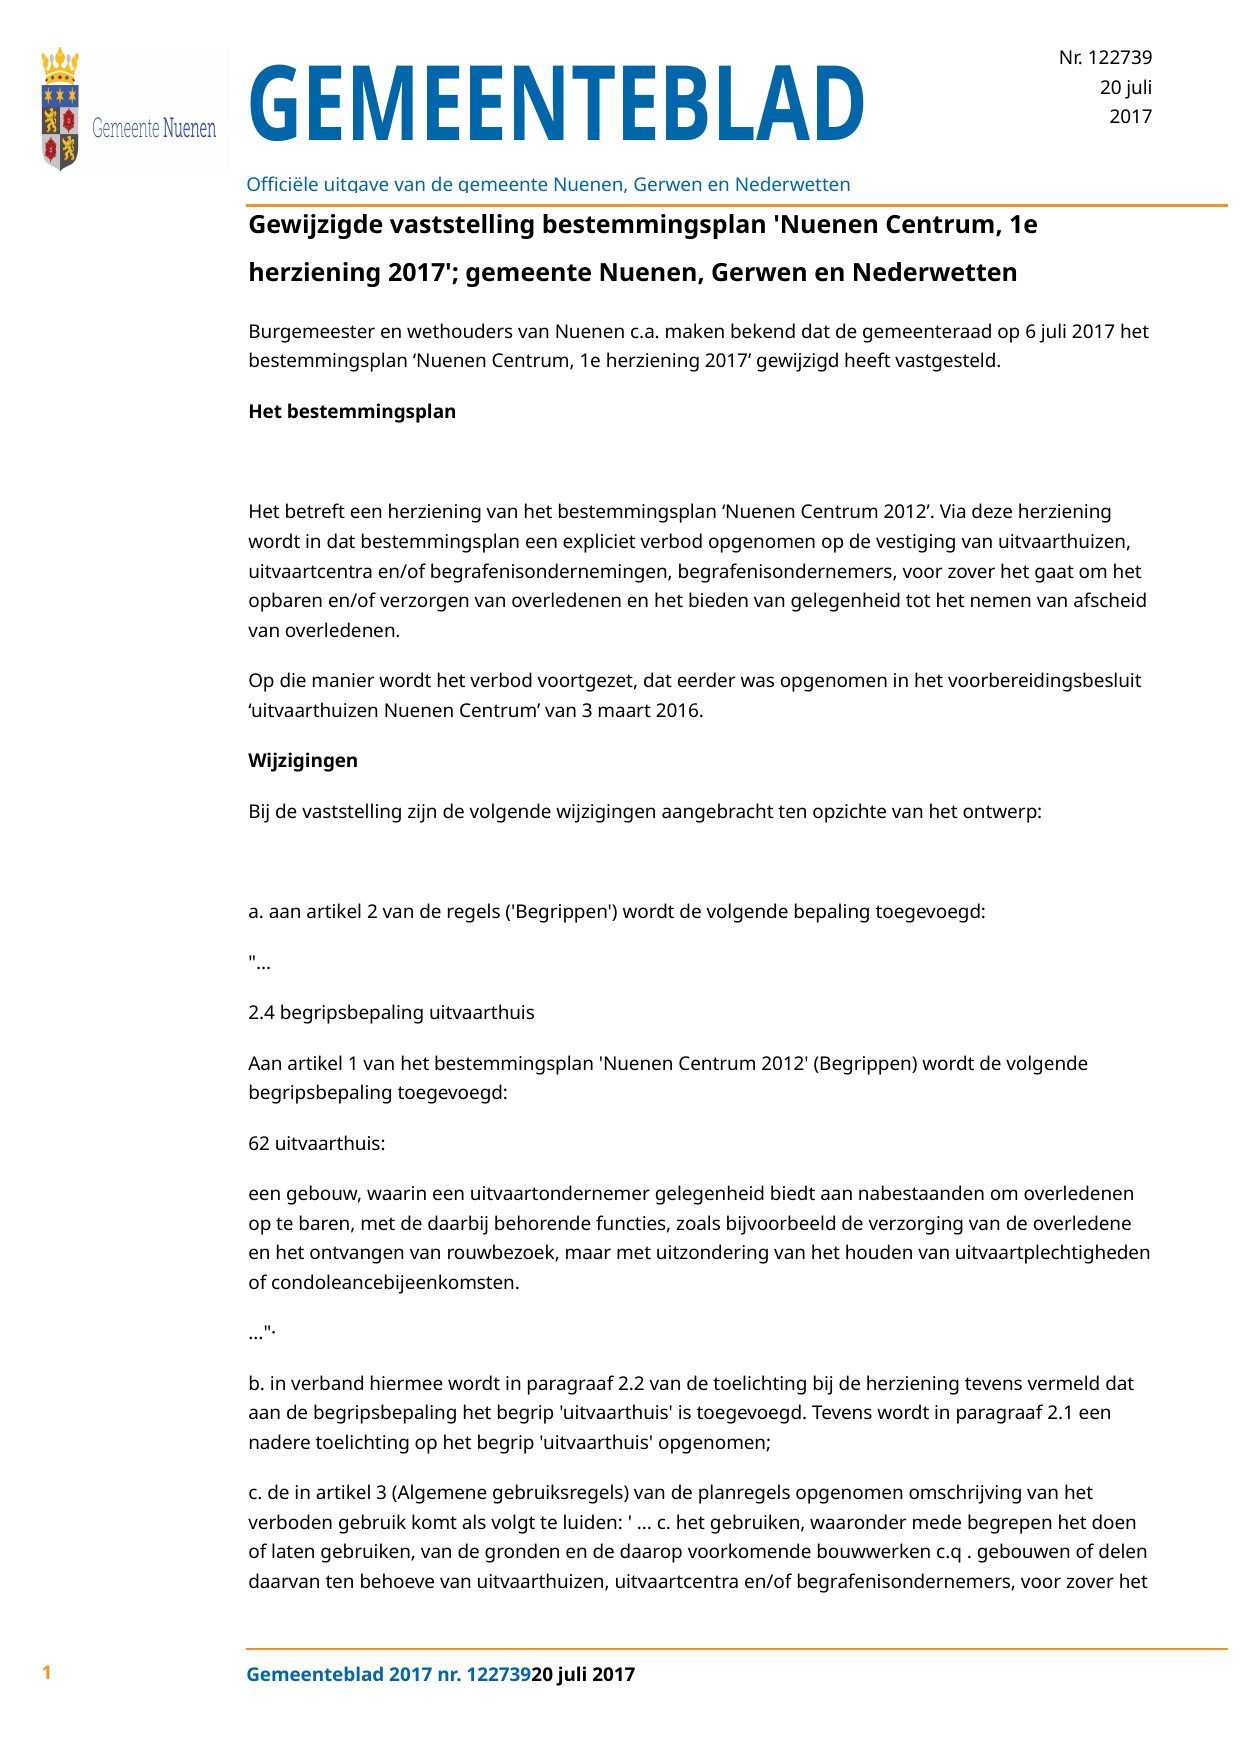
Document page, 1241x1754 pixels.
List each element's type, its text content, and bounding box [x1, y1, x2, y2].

text Het bestemmingsplan [248, 398, 1152, 424]
text a. aan artikel 2 van de regels ('Begrippen') wordt de volgende bepaling toegevoegd: [248, 899, 1152, 924]
text Bij de vaststelling zijn de volgende wijzigingen aangebracht ten opzichte van het ontwerp: [248, 798, 1152, 824]
text Burgemeester en wethouders van Nuenen c.a. maken bekend dat de gemeenteraad op 6 juli 2017 het bestemmingsplan ‘Nuenen Centrum, 1e herziening 2017’ gewijzigd heeft vastgesteld. [248, 318, 1152, 373]
text 62 uitvaarthuis: [248, 1130, 1152, 1156]
text Het betreft een herziening van het bestemmingsplan ‘Nuenen Centrum 2012’. Via deze herziening wordt in dat bestemmingsplan een expliciet verbod opgenomen op de vestiging van uitvaarthuizen, uitvaartcentra en/of begrafenisondernemingen, begrafenisondernemers, voor zover het gaat om het opbaren en/of verzorgen van overledenen en het bieden van gelegenheid tot het nemen van afscheid van overledenen. [248, 499, 1152, 643]
text c. de in artikel 3 (Algemene gebruiksregels) van de planregels opgenomen omschrijving van het verboden gebruik komt als volgt te luiden: ' ... c. het gebruiken, waaronder mede begrepen het doen of laten gebruiken, van de gronden en de daarop voorkomende bouwwerken c.q . gebouwen of delen daarvan ten behoeve van uitvaarthuizen, uitvaartcentra en/of begrafenisondernemers, voor zover het [248, 1479, 1152, 1594]
text een gebouw, waarin een uitvaartondernemer gelegenheid biedt aan nabestaanden om overledenen op te baren, met de daarbij behorende functies, zoals bijvoorbeeld de verzorging van de overledene en het ontvangen van rouwbezoek, maar met uitzondering van het houden van uitvaartplechtigheden of condoleancebijeenkomsten. [248, 1180, 1152, 1295]
text 2.4 begripsbepaling uitvaarthuis [248, 999, 1152, 1025]
text ..."· [248, 1319, 1152, 1345]
text Aan artikel 1 van het bestemmingsplan 'Nuenen Centrum 2012' (Begrippen) wordt de volgende begripsbepaling toegevoegd: [248, 1050, 1152, 1105]
picture [41, 47, 231, 172]
text "... [248, 949, 1152, 975]
text Gewijzigde vaststelling bestemmingsplan 'Nuenen Centrum, 1e herziening 2017'; gemeente Nuenen, Gerwen en Nederwetten [248, 207, 1152, 288]
text Wijzigingen [248, 747, 1152, 773]
text b. in verband hiermee wordt in paragraaf 2.2 van de toelichting bij de herziening tevens vermeld dat aan de begripsbepaling het begrip 'uitvaarthuis' is toegevoegd. Tevens wordt in paragraaf 2.1 een nadere toelichting op het begrip 'uitvaarthuis' opgenomen; [248, 1370, 1152, 1455]
text Op die manier wordt het verbod voortgezet, dat eerder was opgenomen in het voorbereidingsbesluit ‘uitvaarthuizen Nuenen Centrum’ van 3 maart 2016. [248, 667, 1152, 723]
